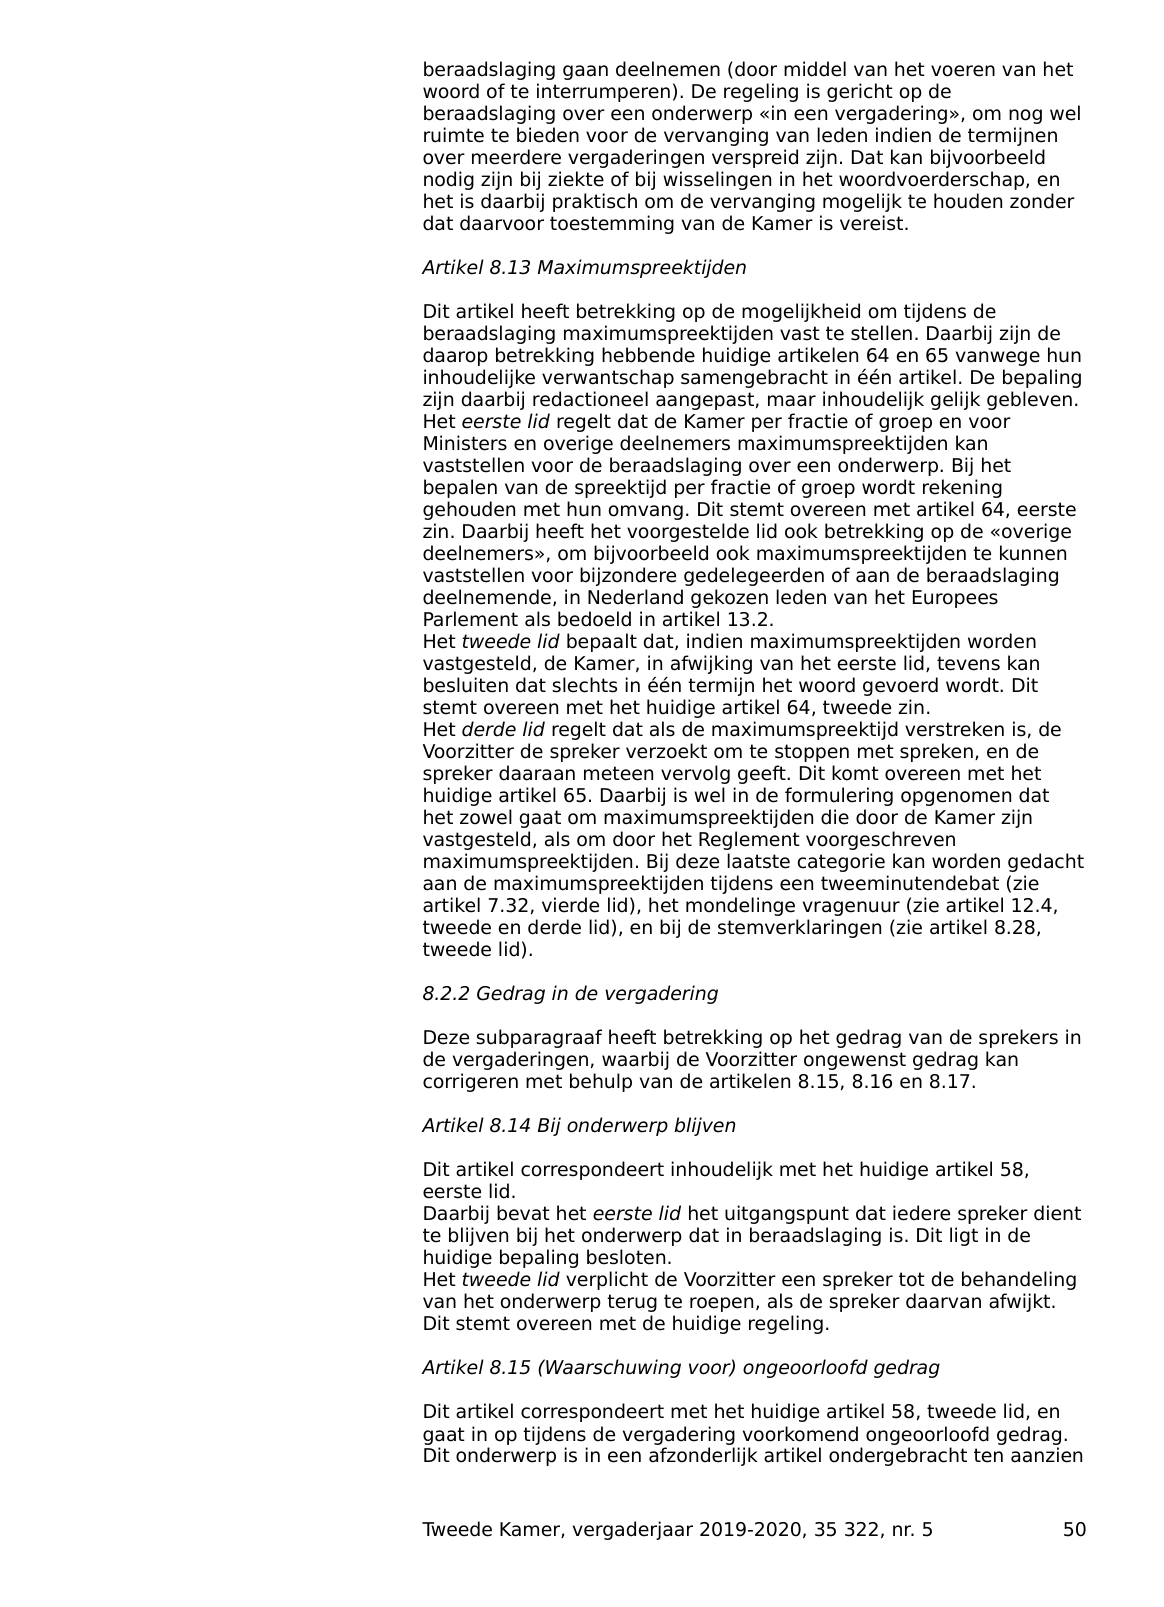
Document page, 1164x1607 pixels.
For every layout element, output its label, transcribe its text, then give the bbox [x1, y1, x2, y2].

subtitle Artikel 8.15 (Waarschuwing voor) ongeoorloofd gedrag [422, 1357, 1087, 1379]
text Dit artikel correspondeert inhoudelijk met het huidige artikel 58, eerste lid. [422, 1159, 1087, 1203]
text Het derde lid regelt dat als de maximumspreektijd verstreken is, de Voorzitter de spreker verzoekt om te stoppen met spreken, en de spreker daaraan meteen vervolg geeft. Dit komt overeen met het huidige artikel 65. Daarbij is wel in de formulering opgenomen dat het zowel gaat om maximumspreektijden die door de Kamer zijn vastgesteld, als om door het Reglement voorgeschreven maximumspreektijden. Bij deze laatste categorie kan worden gedacht aan de maximumspreektijden tijdens een tweeminutendebat (zie artikel 7.32, vierde lid), het mondelinge vragenuur (zie artikel 12.4, tweede en derde lid), en bij de stemverklaringen (zie artikel 8.28, tweede lid). [422, 719, 1087, 961]
text Dit artikel heeft betrekking op de mogelijkheid om tijdens de beraadslaging maximumspreektijden vast te stellen. Daarbij zijn de daarop betrekking hebbende huidige artikelen 64 en 65 vanwege hun inhoudelijke verwantschap samengebracht in één artikel. De bepaling zijn daarbij redactioneel aangepast, maar inhoudelijk gelijk gebleven. [422, 301, 1087, 411]
text Het tweede lid bepaalt dat, indien maximumspreektijden worden vastgesteld, de Kamer, in afwijking van het eerste lid, tevens kan besluiten dat slechts in één termijn het woord gevoerd wordt. Dit stemt overeen met het huidige artikel 64, tweede zin. [422, 631, 1087, 719]
text Het eerste lid regelt dat de Kamer per fractie of groep en voor Ministers en overige deelnemers maximumspreektijden kan vaststellen voor de beraadslaging over een onderwerp. Bij het bepalen van de spreektijd per fractie of groep wordt rekening gehouden met hun omvang. Dit stemt overeen met artikel 64, eerste zin. Daarbij heeft het voorgestelde lid ook betrekking op de «overige deelnemers», om bijvoorbeeld ook maximumspreektijden te kunnen vaststellen voor bijzondere gedelegeerden of aan de beraadslaging deelnemende, in Nederland gekozen leden van het Europees Parlement als bedoeld in artikel 13.2. [422, 411, 1087, 631]
subtitle 8.2.2 Gedrag in de vergadering [422, 983, 1087, 1005]
text Dit artikel correspondeert met het huidige artikel 58, tweede lid, en gaat in op tijdens de vergadering voorkomend ongeoorloofd gedrag. Dit onderwerp is in een afzonderlijk artikel ondergebracht ten aanzien [422, 1401, 1087, 1467]
subtitle Artikel 8.13 Maximumspreektijden [422, 257, 1087, 279]
text Daarbij bevat het eerste lid het uitgangspunt dat iedere spreker dient te blijven bij het onderwerp dat in beraadslaging is. Dit ligt in de huidige bepaling besloten. [422, 1203, 1087, 1269]
text Het tweede lid verplicht de Voorzitter een spreker tot de behandeling van het onderwerp terug te roepen, als de spreker daarvan afwijkt. Dit stemt overeen met de huidige regeling. [422, 1269, 1087, 1335]
subtitle Artikel 8.14 Bij onderwerp blijven [422, 1115, 1087, 1137]
text Deze subparagraaf heeft betrekking op het gedrag van de sprekers in de vergaderingen, waarbij de Voorzitter ongewenst gedrag kan corrigeren met behulp van de artikelen 8.15, 8.16 en 8.17. [422, 1027, 1087, 1093]
text beraadslaging gaan deelnemen (door middel van het voeren van het woord of te interrumperen). De regeling is gericht op de beraadslaging over een onderwerp «in een vergadering», om nog wel ruimte te bieden voor de vervanging van leden indien de termijnen over meerdere vergaderingen verspreid zijn. Dat kan bijvoorbeeld nodig zijn bij ziekte of bij wisselingen in het woordvoerderschap, en het is daarbij praktisch om de vervanging mogelijk te houden zonder dat daarvoor toestemming van de Kamer is vereist. [422, 59, 1087, 235]
